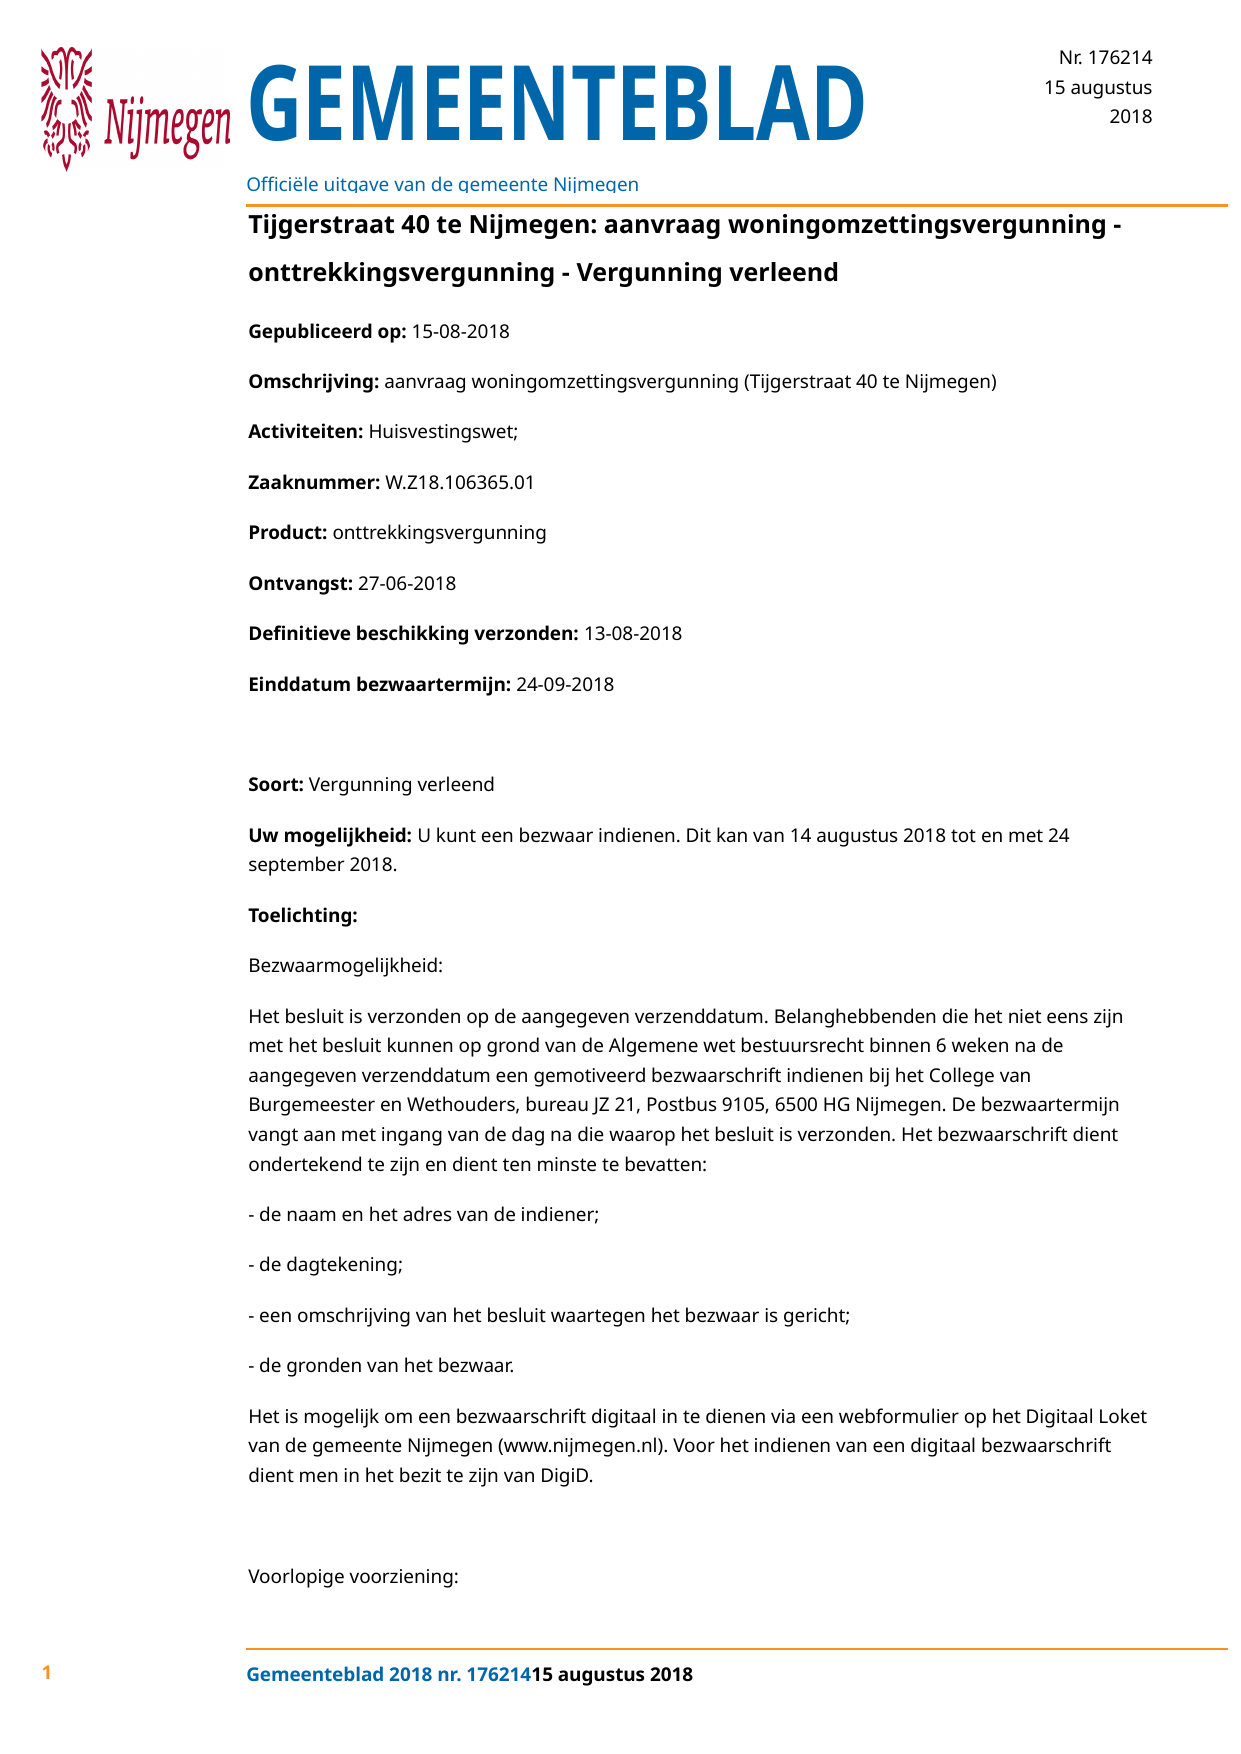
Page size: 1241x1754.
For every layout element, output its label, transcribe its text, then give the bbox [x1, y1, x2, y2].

text Uw mogelijkheid: U kunt een bezwaar indienen. Dit kan van 14 augustus 2018 tot en met 24 september 2018. [248, 822, 1152, 877]
text Definitieve beschikking verzonden: 13-08-2018 [248, 620, 1152, 646]
text Voorlopige voorziening: [248, 1563, 1152, 1589]
text Gepubliceerd op: 15-08-2018 [248, 318, 1152, 344]
text Tijgerstraat 40 te Nijmegen: aanvraag woningomzettingsvergunning - onttrekkingsvergunning - Vergunning verleend [248, 207, 1152, 288]
text Activiteiten: Huisvestingswet; [248, 419, 1152, 444]
text Bezwaarmogelijkheid: [248, 952, 1152, 978]
text Het is mogelijk om een bezwaarschrift digitaal in te dienen via een webformulier op het Digitaal Loket van de gemeente Nijmegen (www.nijmegen.nl). Voor het indienen van een digitaal bezwaarschrift dient men in het bezit te zijn van DigiD. [248, 1403, 1152, 1488]
text Ontvangst: 27-06-2018 [248, 570, 1152, 596]
text - de gronden van het bezwaar. [248, 1352, 1152, 1378]
text Omschrijving: aanvraag woningomzettingsvergunning (Tijgerstraat 40 te Nijmegen) [248, 368, 1152, 394]
picture [41, 47, 231, 172]
text Einddatum bezwaartermijn: 24-09-2018 [248, 671, 1152, 697]
text Soort: Vergunning verleend [248, 772, 1152, 797]
text Product: onttrekkingsvergunning [248, 519, 1152, 545]
text - de naam en het adres van de indiener; [248, 1201, 1152, 1227]
text Toelichting: [248, 902, 1152, 928]
text - een omschrijving van het besluit waartegen het bezwaar is gericht; [248, 1302, 1152, 1328]
text Zaaknummer: W.Z18.106365.01 [248, 469, 1152, 495]
text Het besluit is verzonden op de aangegeven verzenddatum. Belanghebbenden die het niet eens zijn met het besluit kunnen op grond van de Algemene wet bestuursrecht binnen 6 weken na de aangegeven verzenddatum een gemotiveerd bezwaarschrift indienen bij het College van Burgemeester en Wethouders, bureau JZ 21, Postbus 9105, 6500 HG Nijmegen. De bezwaartermijn vangt aan met ingang van de dag na die waarop het besluit is verzonden. Het bezwaarschrift dient ondertekend te zijn en dient ten minste te bevatten: [248, 1003, 1152, 1177]
text - de dagtekening; [248, 1252, 1152, 1277]
